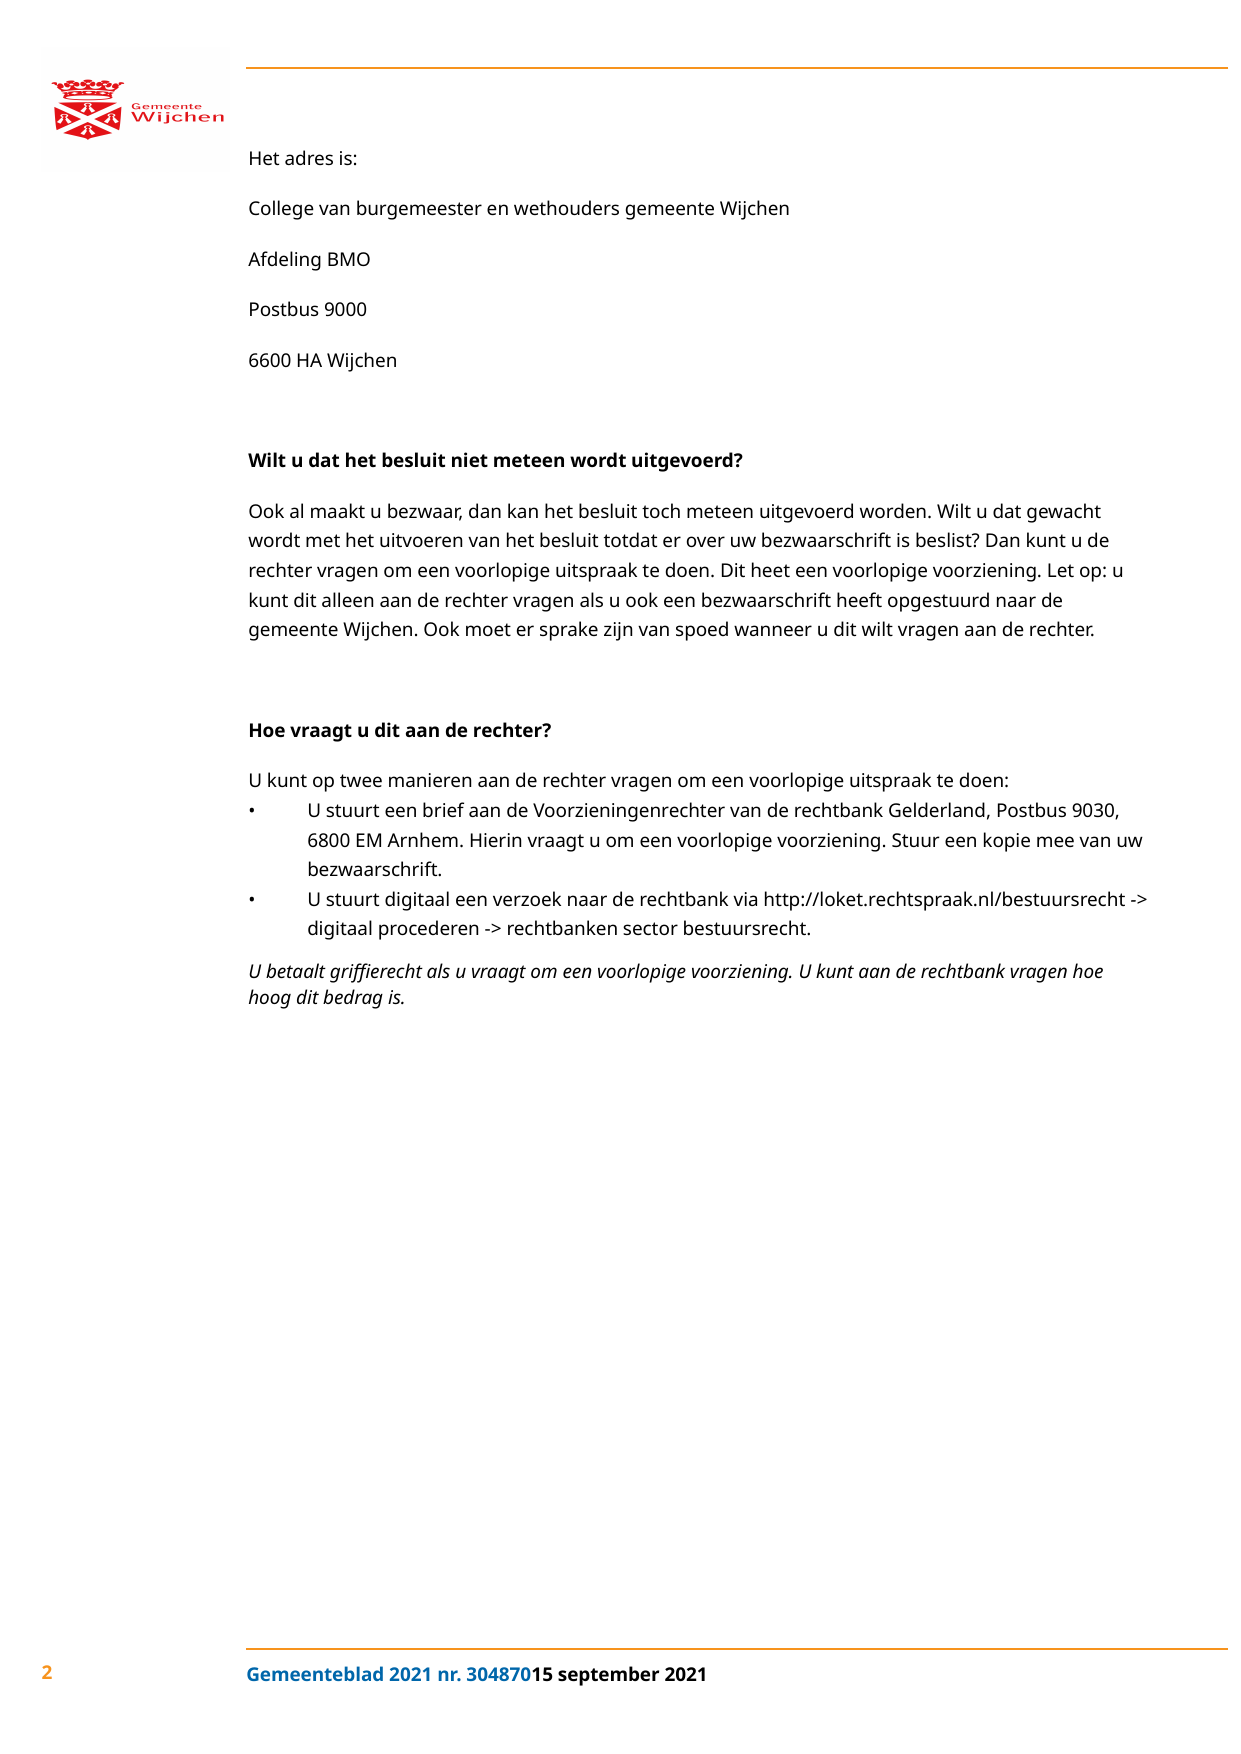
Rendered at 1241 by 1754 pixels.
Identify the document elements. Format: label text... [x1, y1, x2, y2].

text Wilt u dat het besluit niet meteen wordt uitgevoerd? [248, 448, 1152, 473]
text Hoe vraagt u dit aan de rechter? [248, 717, 1152, 743]
text College van burgemeester en wethouders gemeente Wijchen [248, 196, 1152, 221]
text U betaalt griffierecht als u vraagt om een voorlopige voorziening. U kunt aan de rechtbank vragen hoe hoog dit bedrag is. [248, 959, 1152, 1010]
text Postbus 9000 [248, 296, 1152, 322]
text Afdeling BMO [248, 246, 1152, 272]
picture [41, 47, 231, 172]
text Ook al maakt u bezwaar, dan kan het besluit toch meteen uitgevoerd worden. Wilt u dat gewacht wordt met het uitvoeren van het besluit totdat er over uw bezwaarschrift is beslist? Dan kunt u de rechter vragen om een voorlopige uitspraak te doen. Dit heet een voorlopige voorziening. Let op: u kunt dit alleen aan de rechter vragen als u ook een bezwaarschrift heeft opgestuurd naar de gemeente Wijchen. Ook moet er sprake zijn van spoed wanneer u dit wilt vragen aan de rechter. [248, 498, 1152, 642]
text 6600 HA Wijchen [248, 347, 1152, 373]
text Het adres is: [248, 145, 1152, 171]
text U kunt op twee manieren aan de rechter vragen om een voorlopige uitspraak te doen: [248, 768, 1152, 793]
list U stuurt digitaal een verzoek naar de rechtbank via http://loket.rechtspraak.nl/bestuursrecht -> digitaal procederen -> rechtbanken sector bestuursrecht. [248, 886, 1152, 941]
list U stuurt een brief aan de Voorzieningenrechter van de rechtbank Gelderland, Postbus 9030, 6800 EM Arnhem. Hierin vraagt u om een voorlopige voorziening. Stuur een kopie mee van uw bezwaarschrift. [248, 797, 1152, 882]
